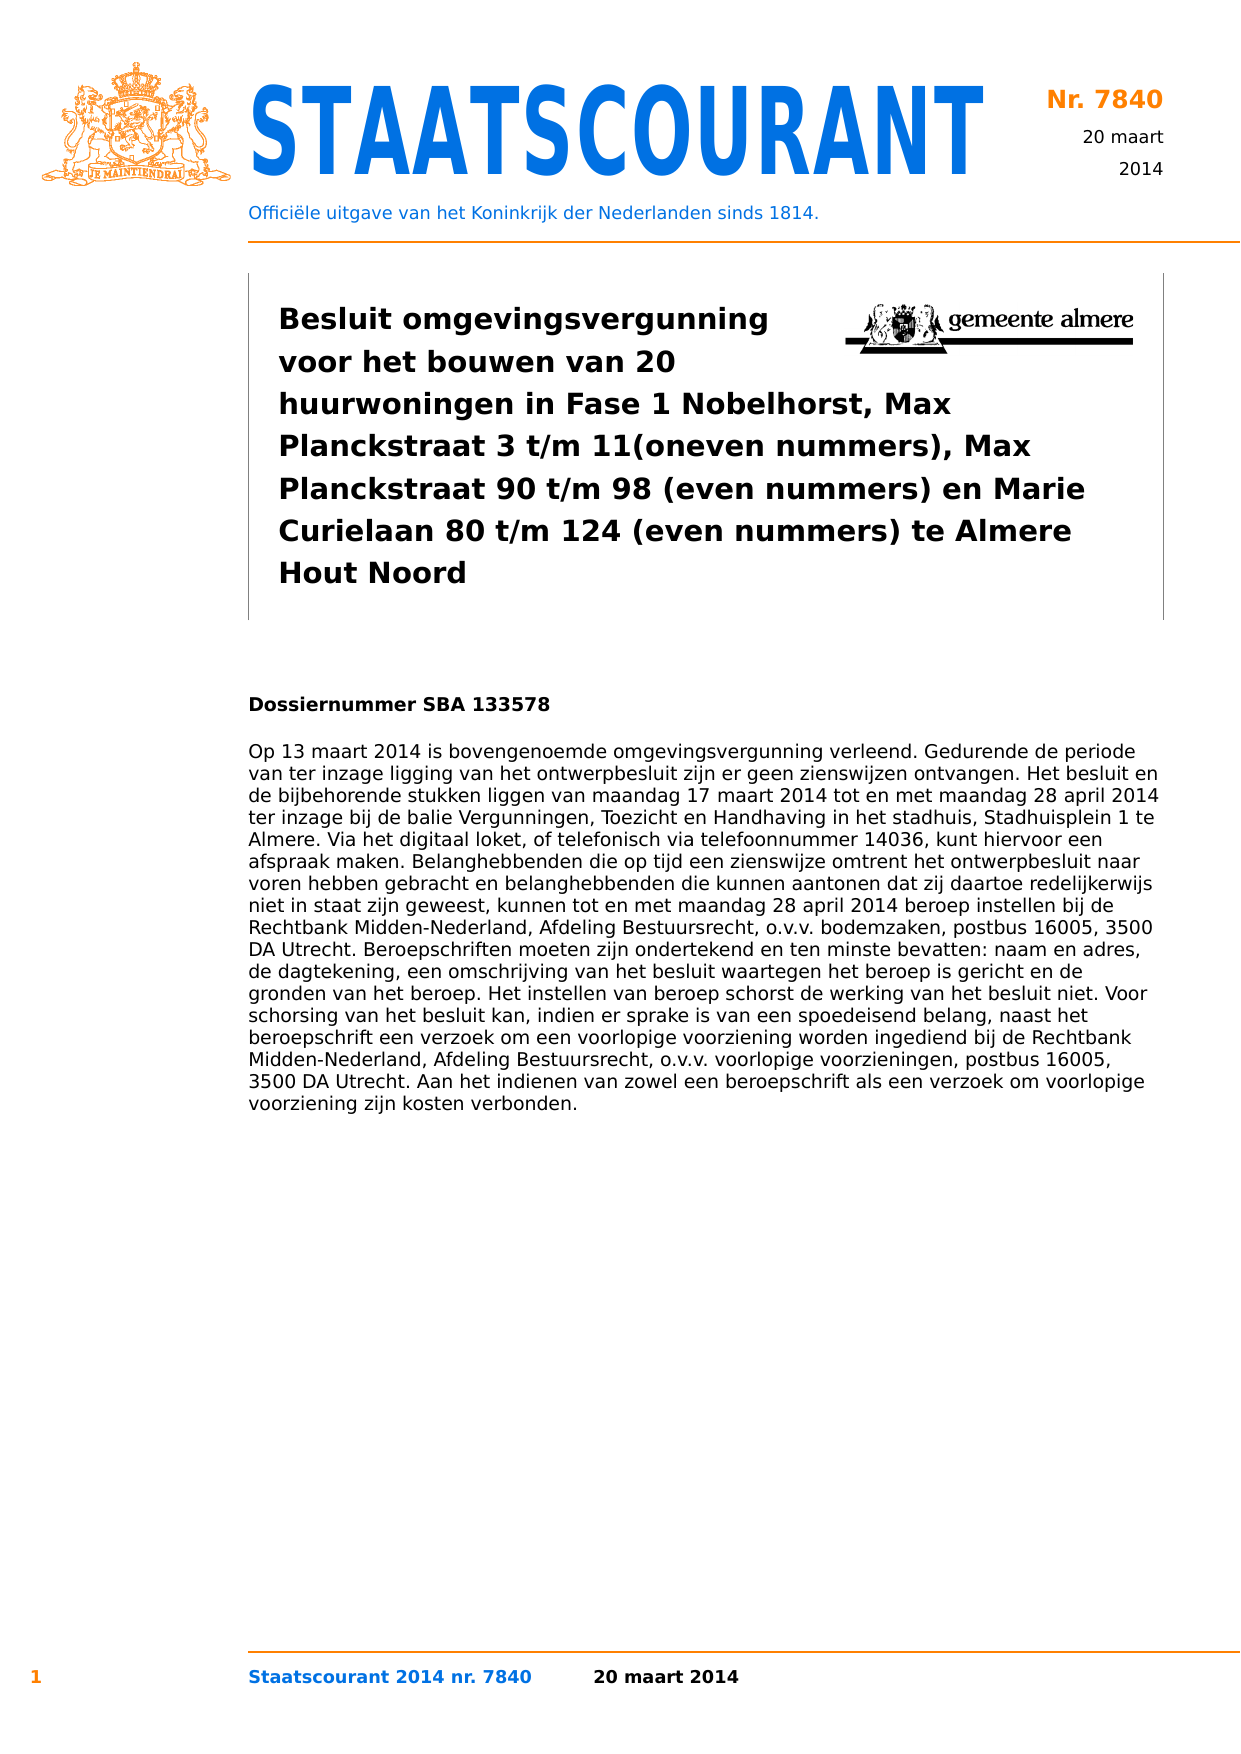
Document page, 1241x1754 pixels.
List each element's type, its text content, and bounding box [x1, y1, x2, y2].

table_header STAATSCOURANT [248, 62, 998, 203]
table_header [25, 62, 248, 241]
picture [844, 302, 1134, 356]
table_cell 2014 [998, 153, 1240, 203]
subtitle Dossiernummer SBA 133578 [248, 694, 1163, 716]
table_header Nr. 7840 [998, 62, 1240, 121]
picture [41, 62, 231, 186]
subtitle Besluit omgevingsvergunning voor het bouwen van 20 huurwoningen in Fase 1 Nobelhorst, Max Planckstraat 3 t/m 11(oneven nummers), Max Planckstraat 90 t/m 98 (even nummers) en Marie Curielaan 80 t/m 124 (even nummers) te Almere Hout Noord [249, 273, 1163, 620]
table_cell Officiële uitgave van het Koninkrijk der Nederlanden sinds 1814. [248, 203, 1240, 241]
table_cell 20 maart [998, 121, 1240, 153]
text Op 13 maart 2014 is bovengenoemde omgevingsvergunning verleend. Gedurende de periode van ter inzage ligging van het ontwerpbesluit zijn er geen zienswijzen ontvangen. Het besluit en de bijbehorende stukken liggen van maandag 17 maart 2014 tot en met maandag 28 april 2014 ter inzage bij de balie Vergunningen, Toezicht en Handhaving in het stadhuis, Stadhuisplein 1 te Almere. Via het digitaal loket, of telefonisch via telefoonnummer 14036, kunt hiervoor een afspraak maken. Belanghebbenden die op tijd een zienswijze omtrent het ontwerpbesluit naar voren hebben gebracht en belanghebbenden die kunnen aantonen dat zij daartoe redelijkerwijs niet in staat zijn geweest, kunnen tot en met maandag 28 april 2014 beroep instellen bij de Rechtbank Midden-Nederland, Afdeling Bestuursrecht, o.v.v. bodemzaken, postbus 16005, 3500 DA Utrecht. Beroepschriften moeten zijn ondertekend en ten minste bevatten: naam en adres, de dagtekening, een omschrijving van het besluit waartegen het beroep is gericht en de gronden van het beroep. Het instellen van beroep schorst de werking van het besluit niet. Voor schorsing van het besluit kan, indien er sprake is van een spoedeisend belang, naast het beroepschrift een verzoek om een voorlopige voorziening worden ingediend bij de Rechtbank Midden-Nederland, Afdeling Bestuursrecht, o.v.v. voorlopige voorzieningen, postbus 16005, 3500 DA Utrecht. Aan het indienen van zowel een beroepschrift als een verzoek om voorlopige voorziening zijn kosten verbonden. [248, 741, 1163, 1115]
